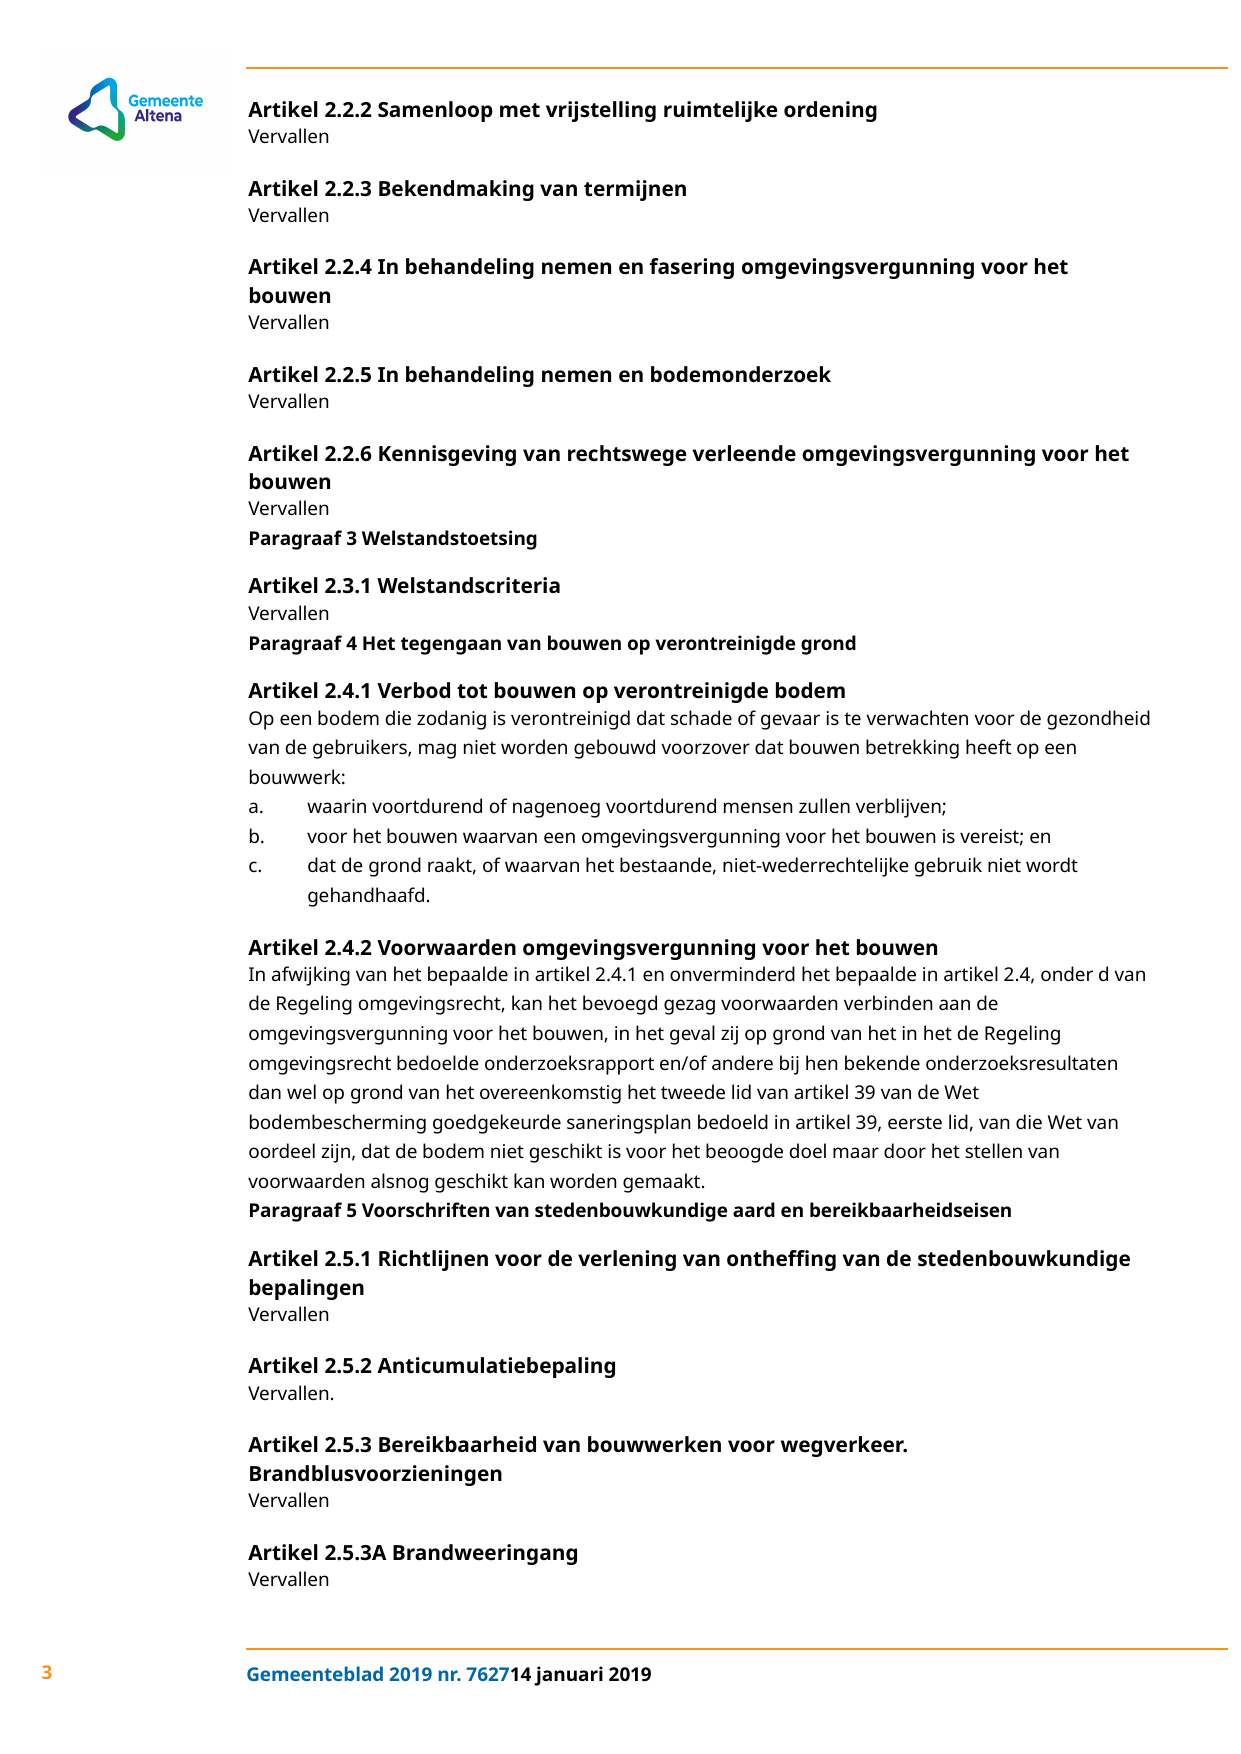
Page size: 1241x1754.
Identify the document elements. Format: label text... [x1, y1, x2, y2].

text Op een bodem die zodanig is verontreinigd dat schade of gevaar is te verwachten voor de gezondheid van de gebruikers, mag niet worden gebouwd voorzover dat bouwen betrekking heeft op een bouwwerk: [248, 705, 1152, 789]
text Vervallen [248, 496, 1152, 521]
text Vervallen [248, 388, 1152, 414]
text Vervallen [248, 309, 1152, 335]
text Artikel 2.5.1 Richtlijnen voor de verlening van ontheffing van de stedenbouwkundige bepalingen [248, 1244, 1152, 1301]
text Vervallen [248, 600, 1152, 626]
text Vervallen [248, 202, 1152, 228]
text Artikel 2.4.2 Voorwaarden omgevingsvergunning voor het bouwen [248, 933, 1152, 961]
text Paragraaf 4 Het tegengaan van bouwen op verontreinigde grond [248, 630, 1152, 655]
text Vervallen [248, 1566, 1152, 1592]
text Vervallen [248, 123, 1152, 149]
text Artikel 2.2.4 In behandeling nemen en fasering omgevingsvergunning voor het bouwen [248, 252, 1152, 309]
text In afwijking van het bepaalde in artikel 2.4.1 en onverminderd het bepaalde in artikel 2.4, onder d van de Regeling omgevingsrecht, kan het bevoegd gezag voorwaarden verbinden aan de omgevingsvergunning voor het bouwen, in het geval zij op grond van het in het de Regeling omgevingsrecht bedoelde onderzoeksrapport en/of andere bij hen bekende onderzoeksresultaten dan wel op grond van het overeenkomstig het tweede lid van artikel 39 van de Wet bodembescherming goedgekeurde saneringsplan bedoeld in artikel 39, eerste lid, van die Wet van oordeel zijn, dat de bodem niet geschikt is voor het beoogde doel maar door het stellen van voorwaarden alsnog geschikt kan worden gemaakt. [248, 961, 1152, 1194]
text Artikel 2.2.3 Bekendmaking van termijnen [248, 174, 1152, 202]
text Vervallen. [248, 1380, 1152, 1406]
text Paragraaf 3 Welstandstoetsing [248, 525, 1152, 551]
text Artikel 2.5.2 Anticumulatiebepaling [248, 1352, 1152, 1380]
text Artikel 2.2.5 In behandeling nemen en bodemonderzoek [248, 360, 1152, 388]
text Vervallen [248, 1301, 1152, 1327]
text Paragraaf 5 Voorschriften van stedenbouwkundige aard en bereikbaarheidseisen [248, 1198, 1152, 1223]
list dat de grond raakt, of waarvan het bestaande, niet-wederrechtelijke gebruik niet wordt gehandhaafd. [248, 853, 1152, 908]
text Artikel 2.2.2 Samenloop met vrijstelling ruimtelijke ordening [248, 95, 1152, 123]
text Artikel 2.4.1 Verbod tot bouwen op verontreinigde bodem [248, 676, 1152, 705]
text Artikel 2.5.3A Brandweeringang [248, 1538, 1152, 1566]
text Artikel 2.5.3 Bereikbaarheid van bouwwerken voor wegverkeer. Brandblusvoorzieningen [248, 1430, 1152, 1487]
list waarin voortdurend of nagenoeg voortdurend mensen zullen verblijven; [248, 793, 1152, 819]
list voor het bouwen waarvan een omgevingsvergunning voor het bouwen is vereist; en [248, 823, 1152, 849]
text Artikel 2.2.6 Kennisgeving van rechtswege verleende omgevingsvergunning voor het bouwen [248, 439, 1152, 496]
text Artikel 2.3.1 Welstandscriteria [248, 572, 1152, 600]
text Vervallen [248, 1487, 1152, 1513]
picture [41, 47, 231, 172]
